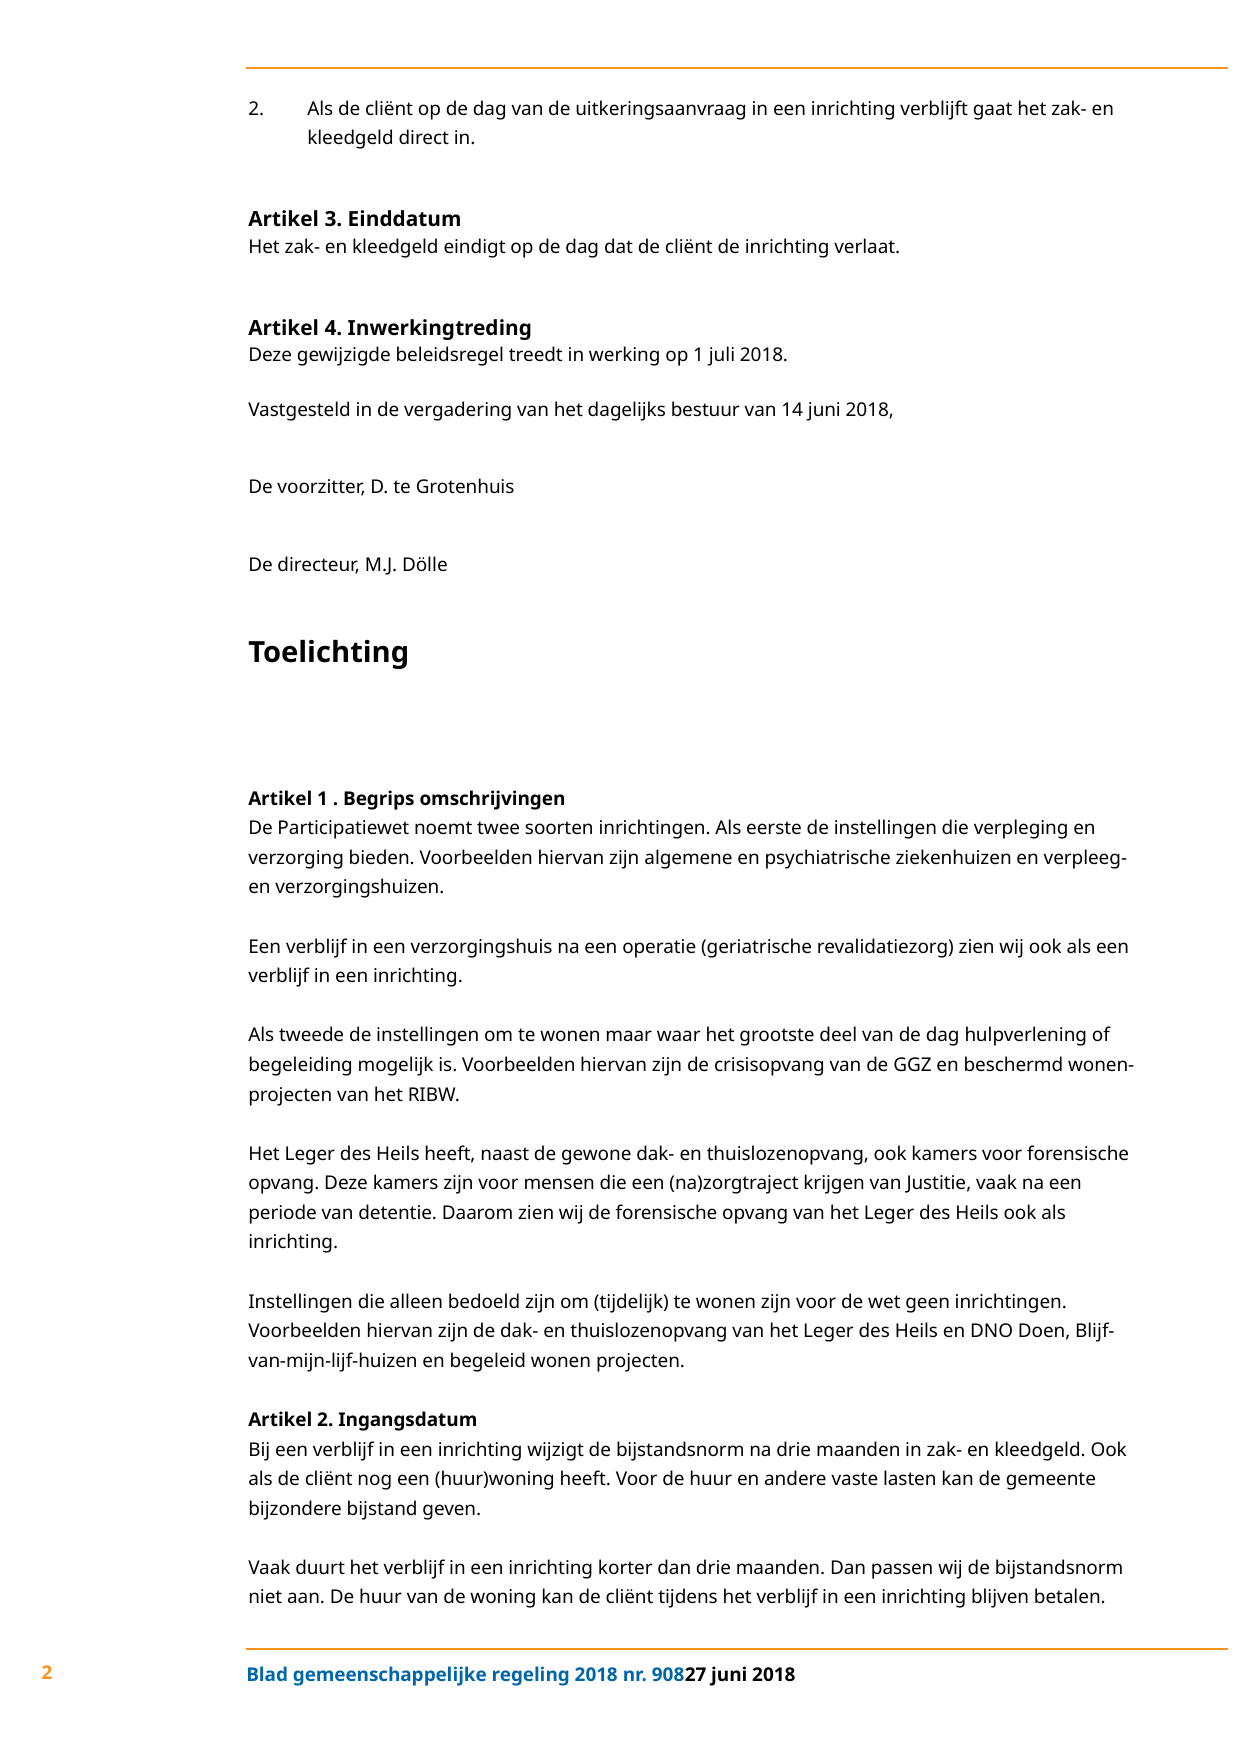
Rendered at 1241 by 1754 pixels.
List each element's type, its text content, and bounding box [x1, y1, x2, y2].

text Het zak- en kleedgeld eindigt op de dag dat de cliënt de inrichting verlaat. [248, 233, 1152, 258]
text De directeur, M.J. Dölle [248, 551, 1152, 577]
text Het Leger des Heils heeft, naast de gewone dak- en thuislozenopvang, ook kamers voor forensische opvang. Deze kamers zijn voor mensen die een (na)zorgtraject krijgen van Justitie, vaak na een periode van detentie. Daarom zien wij de forensische opvang van het Leger des Heils ook als inrichting. [248, 1140, 1152, 1254]
text Artikel 4. Inwerkingtreding [248, 313, 1152, 341]
text Bij een verblijf in een inrichting wijzigt de bijstandsnorm na drie maanden in zak- en kleedgeld. Ook als de cliënt nog een (huur)woning heeft. Voor de huur en andere vaste lasten kan de gemeente bijzondere bijstand geven. [248, 1436, 1152, 1521]
text Deze gewijzigde beleidsregel treedt in werking op 1 juli 2018. [248, 341, 1152, 367]
text Artikel 2. Ingangsdatum [248, 1406, 1152, 1432]
text Instellingen die alleen bedoeld zijn om (tijdelijk) te wonen zijn voor de wet geen inrichtingen. Voorbeelden hiervan zijn de dak- en thuislozenopvang van het Leger des Heils en DNO Doen, Blijf-van-mijn-lijf-huizen en begeleid wonen projecten. [248, 1288, 1152, 1373]
text Artikel 3. Einddatum [248, 204, 1152, 233]
text Toelichting [248, 632, 1152, 671]
text Vastgesteld in de vergadering van het dagelijks bestuur van 14 juni 2018, [248, 397, 1152, 422]
text Als tweede de instellingen om te wonen maar waar het grootste deel van de dag hulpverlening of begeleiding mogelijk is. Voorbeelden hiervan zijn de crisisopvang van de GGZ en beschermd wonen-projecten van het RIBW. [248, 1022, 1152, 1106]
text De Participatiewet noemt twee soorten inrichtingen. Als eerste de instellingen die verpleging en verzorging bieden. Voorbeelden hiervan zijn algemene en psychiatrische ziekenhuizen en verpleeg- en verzorgingshuizen. [248, 814, 1152, 899]
picture [41, 47, 231, 172]
text Vaak duurt het verblijf in een inrichting korter dan drie maanden. Dan passen wij de bijstandsnorm niet aan. De huur van de woning kan de cliënt tijdens het verblijf in een inrichting blijven betalen. [248, 1554, 1152, 1609]
list Als de cliënt op de dag van de uitkeringsaanvraag in een inrichting verblijft gaat het zak- en kleedgeld direct in. [248, 95, 1152, 150]
text Artikel 1 . Begrips omschrijvingen [248, 785, 1152, 811]
text Een verblijf in een verzorgingshuis na een operatie (geriatrische revalidatiezorg) zien wij ook als een verblijf in een inrichting. [248, 933, 1152, 988]
text De voorzitter, D. te Grotenhuis [248, 474, 1152, 499]
